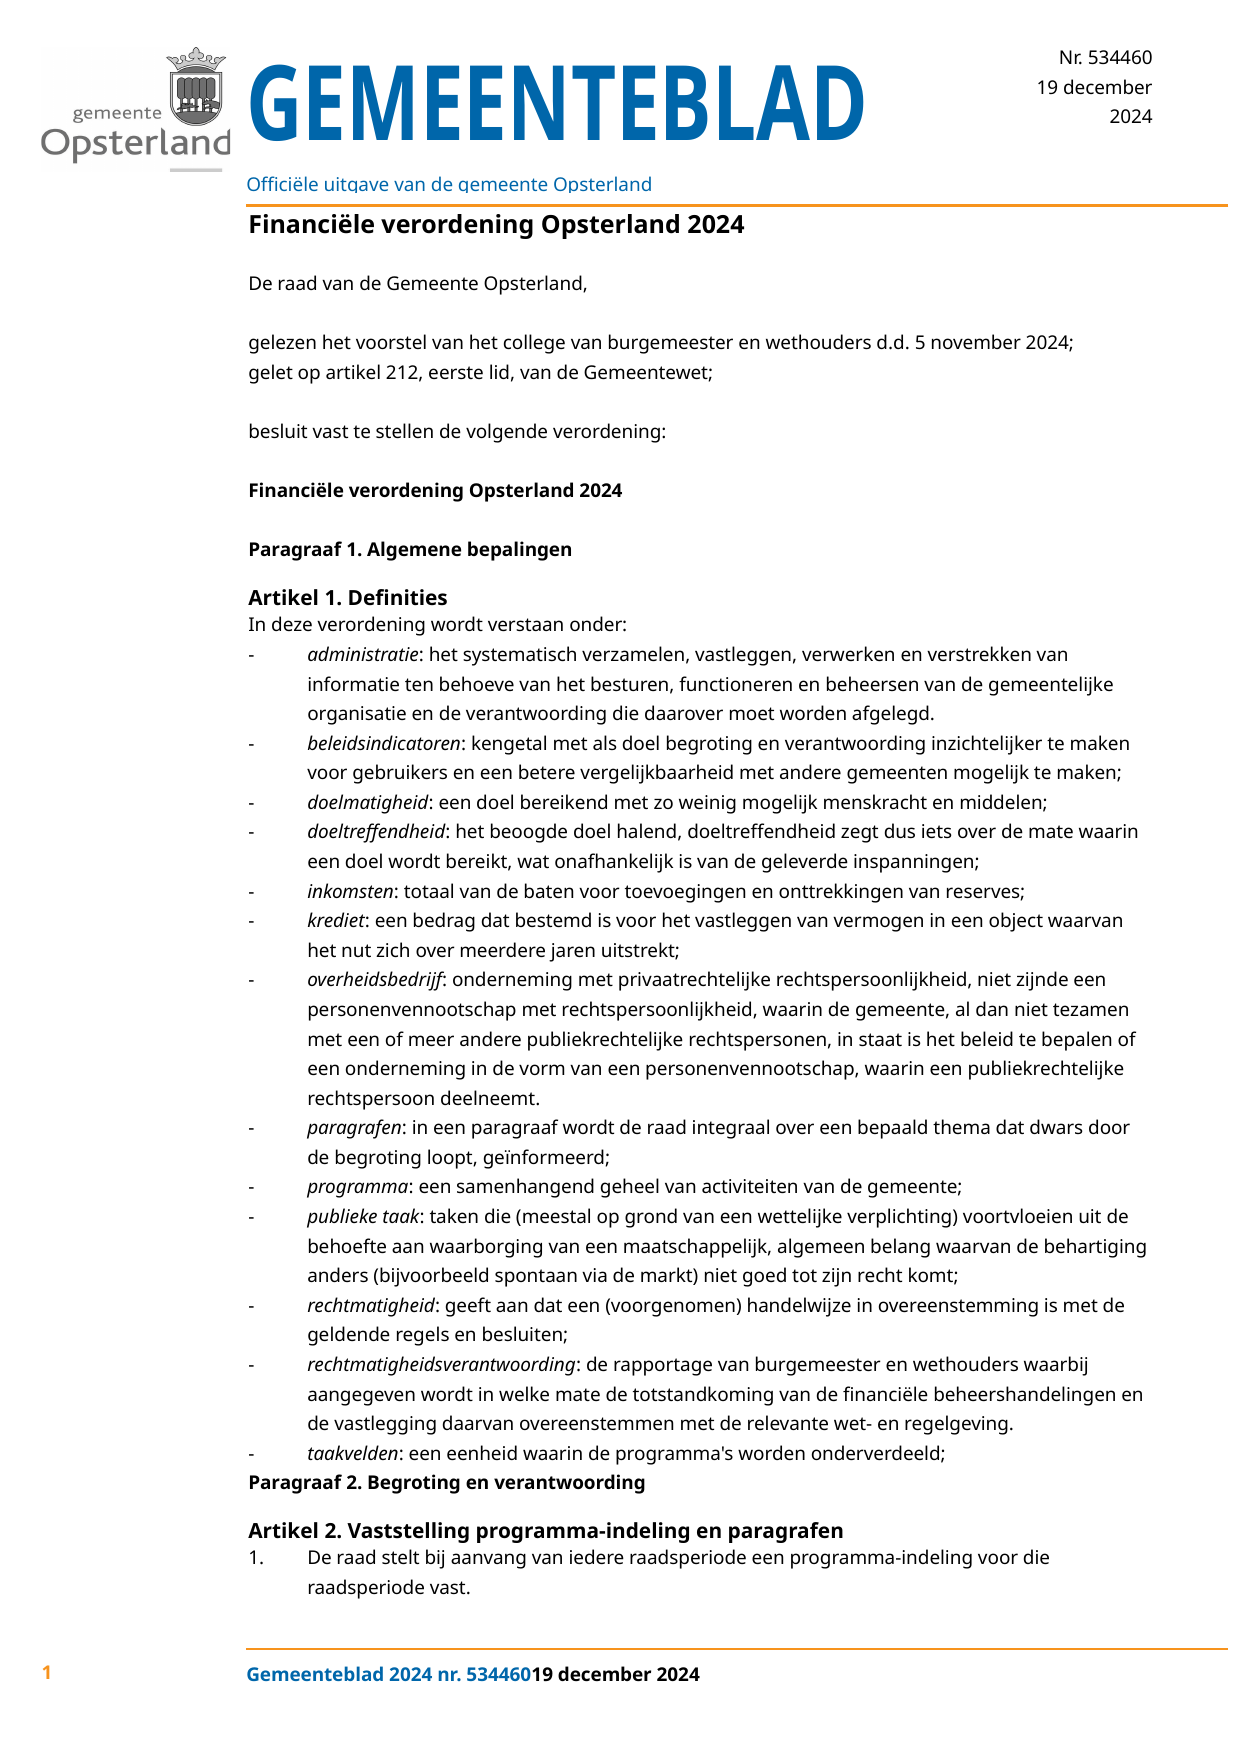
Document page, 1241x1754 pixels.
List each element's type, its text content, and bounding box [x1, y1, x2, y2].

text Financiële verordening Opsterland 2024 [248, 477, 1152, 503]
list rechtmatigheidsverantwoording: de rapportage van burgemeester en wethouders waarbij aangegeven wordt in welke mate de totstandkoming van de financiële beheershandelingen en de vastlegging daarvan overeenstemmen met de relevante wet- en regelgeving. [248, 1351, 1152, 1436]
list overheidsbedrijf: onderneming met privaatrechtelijke rechtspersoonlijkheid, niet zijnde een personenvennootschap met rechtspersoonlijkheid, waarin de gemeente, al dan niet tezamen met een of meer andere publiekrechtelijke rechtspersonen, in staat is het beleid te bepalen of een onderneming in de vorm van een personenvennootschap, waarin een publiekrechtelijke rechtspersoon deelneemt. [248, 967, 1152, 1111]
list publieke taak: taken die (meestal op grond van een wettelijke verplichting) voortvloeien uit de behoefte aan waarborging van een maatschappelijk, algemeen belang waarvan de behartiging anders (bijvoorbeeld spontaan via de markt) niet goed tot zijn recht komt; [248, 1203, 1152, 1288]
text besluit vast te stellen de volgende verordening: [248, 418, 1152, 444]
text Paragraaf 1. Algemene bepalingen [248, 537, 1152, 562]
list administratie: het systematisch verzamelen, vastleggen, verwerken en verstrekken van informatie ten behoeve van het besturen, functioneren en beheersen van de gemeentelijke organisatie en de verantwoording die daarover moet worden afgelegd. [248, 641, 1152, 726]
text Artikel 2. Vaststelling programma-indeling en paragrafen [248, 1516, 1152, 1544]
list krediet: een bedrag dat bestemd is voor het vastleggen van vermogen in een object waarvan het nut zich over meerdere jaren uitstrekt; [248, 907, 1152, 963]
list programma: een samenhangend geheel van activiteiten van de gemeente; [248, 1174, 1152, 1199]
text gelet op artikel 212, eerste lid, van de Gemeentewet; [248, 359, 1152, 385]
text Paragraaf 2. Begroting en verantwoording [248, 1469, 1152, 1495]
list doelmatigheid: een doel bereikend met zo weinig mogelijk menskracht en middelen; [248, 789, 1152, 815]
list rechtmatigheid: geeft aan dat een (voorgenomen) handelwijze in overeenstemming is met de geldende regels en besluiten; [248, 1292, 1152, 1347]
list beleidsindicatoren: kengetal met als doel begroting en verantwoording inzichtelijker te maken voor gebruikers en een betere vergelijkbaarheid met andere gemeenten mogelijk te maken; [248, 730, 1152, 785]
picture [41, 47, 231, 172]
text Financiële verordening Opsterland 2024 [248, 207, 1152, 241]
list doeltreffendheid: het beoogde doel halend, doeltreffendheid zegt dus iets over de mate waarin een doel wordt bereikt, wat onafhankelijk is van de geleverde inspanningen; [248, 819, 1152, 874]
list paragrafen: in een paragraaf wordt de raad integraal over een bepaald thema dat dwars door de begroting loopt, geïnformeerd; [248, 1114, 1152, 1170]
text gelezen het voorstel van het college van burgemeester en wethouders d.d. 5 november 2024; [248, 329, 1152, 355]
list taakvelden: een eenheid waarin de programma's worden onderverdeeld; [248, 1440, 1152, 1466]
list inkomsten: totaal van de baten voor toevoegingen en onttrekkingen van reserves; [248, 878, 1152, 903]
list De raad stelt bij aanvang van iedere raadsperiode een programma-indeling voor die raadsperiode vast. [248, 1544, 1152, 1600]
text In deze verordening wordt verstaan onder: [248, 612, 1152, 637]
text Artikel 1. Definities [248, 583, 1152, 612]
text De raad van de Gemeente Opsterland, [248, 270, 1152, 296]
